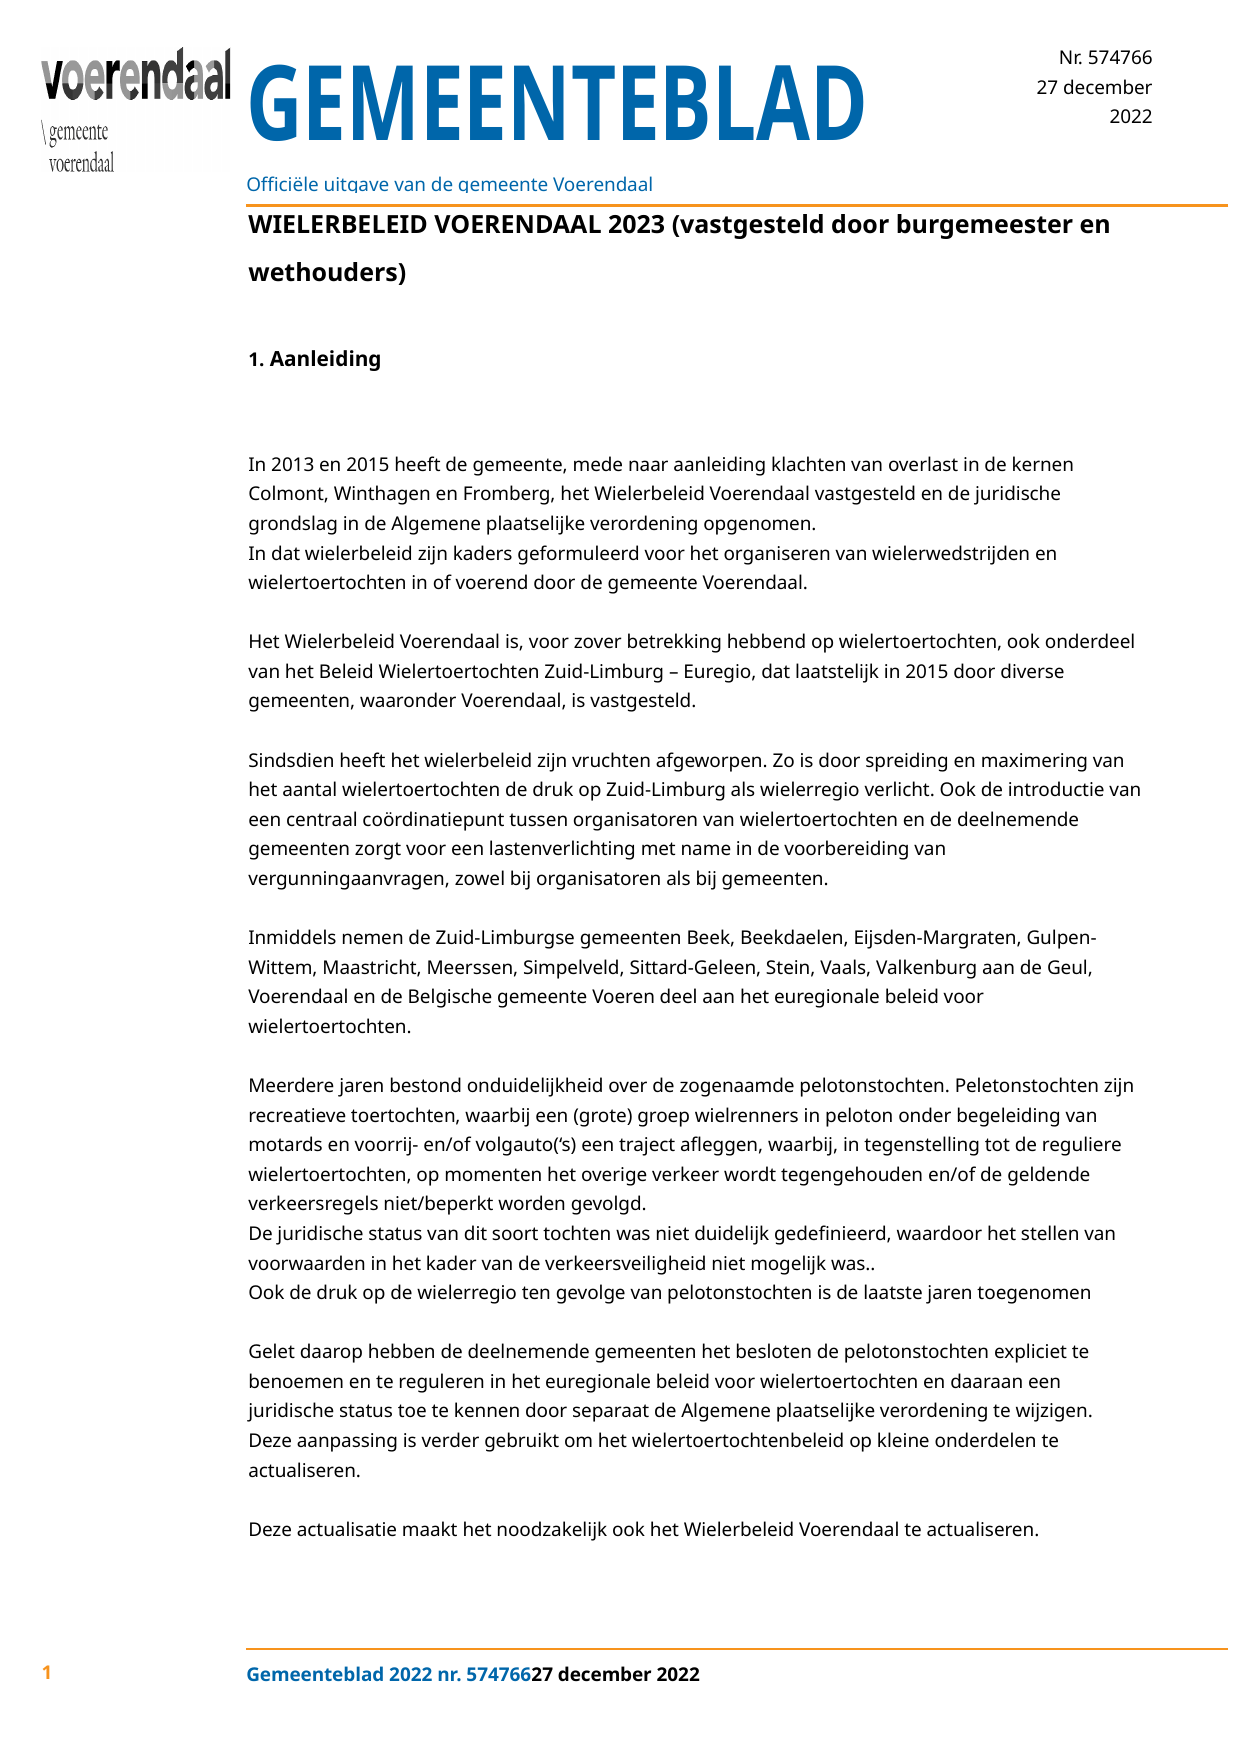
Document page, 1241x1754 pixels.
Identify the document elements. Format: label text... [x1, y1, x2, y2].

text Deze aanpassing is verder gebruikt om het wielertoertochtenbeleid op kleine onderdelen te actualiseren. [248, 1427, 1152, 1482]
text 1. Aanleiding [248, 344, 1152, 372]
text De juridische status van dit soort tochten was niet duidelijk gedefinieerd, waardoor het stellen van voorwaarden in het kader van de verkeersveiligheid niet mogelijk was.. [248, 1220, 1152, 1275]
text Sindsdien heeft het wielerbeleid zijn vruchten afgeworpen. Zo is door spreiding en maximering van het aantal wielertoertochten de druk op Zuid-Limburg als wielerregio verlicht. Ook de introductie van een centraal coördinatiepunt tussen organisatoren van wielertoertochten en de deelnemende gemeenten zorgt voor een lastenverlichting met name in de voorbereiding van vergunningaanvragen, zowel bij organisatoren als bij gemeenten. [248, 747, 1152, 891]
text In dat wielerbeleid zijn kaders geformuleerd voor het organiseren van wielerwedstrijden en wielertoertochten in of voerend door de gemeente Voerendaal. [248, 540, 1152, 595]
picture [41, 47, 231, 172]
text Inmiddels nemen de Zuid-Limburgse gemeenten Beek, Beekdaelen, Eijsden-Margraten, Gulpen-Wittem, Maastricht, Meerssen, Simpelveld, Sittard-Geleen, Stein, Vaals, Valkenburg aan de Geul, Voerendaal en de Belgische gemeente Voeren deel aan het euregionale beleid voor wielertoertochten. [248, 924, 1152, 1039]
text In 2013 en 2015 heeft de gemeente, mede naar aanleiding klachten van overlast in de kernen Colmont, Winthagen en Fromberg, het Wielerbeleid Voerendaal vastgesteld en de juridische grondslag in de Algemene plaatselijke verordening opgenomen. [248, 451, 1152, 536]
text Meerdere jaren bestond onduidelijkheid over de zogenaamde pelotonstochten. Peletonstochten zijn recreatieve toertochten, waarbij een (grote) groep wielrenners in peloton onder begeleiding van motards en voorrij- en/of volgauto(‘s) een traject afleggen, waarbij, in tegenstelling tot de reguliere wielertoertochten, op momenten het overige verkeer wordt tegengehouden en/of de geldende verkeersregels niet/beperkt worden gevolgd. [248, 1072, 1152, 1216]
text Deze actualisatie maakt het noodzakelijk ook het Wielerbeleid Voerendaal te actualiseren. [248, 1516, 1152, 1542]
text Het Wielerbeleid Voerendaal is, voor zover betrekking hebbend op wielertoertochten, ook onderdeel van het Beleid Wielertoertochten Zuid-Limburg – Euregio, dat laatstelijk in 2015 door diverse gemeenten, waaronder Voerendaal, is vastgesteld. [248, 628, 1152, 713]
text Gelet daarop hebben de deelnemende gemeenten het besloten de pelotonstochten expliciet te benoemen en te reguleren in het euregionale beleid voor wielertoertochten en daaraan een juridische status toe te kennen door separaat de Algemene plaatselijke verordening te wijzigen. [248, 1338, 1152, 1423]
text Ook de druk op de wielerregio ten gevolge van pelotonstochten is de laatste jaren toegenomen [248, 1279, 1152, 1305]
text WIELERBELEID VOERENDAAL 2023 (vastgesteld door burgemeester en wethouders) [248, 207, 1152, 288]
